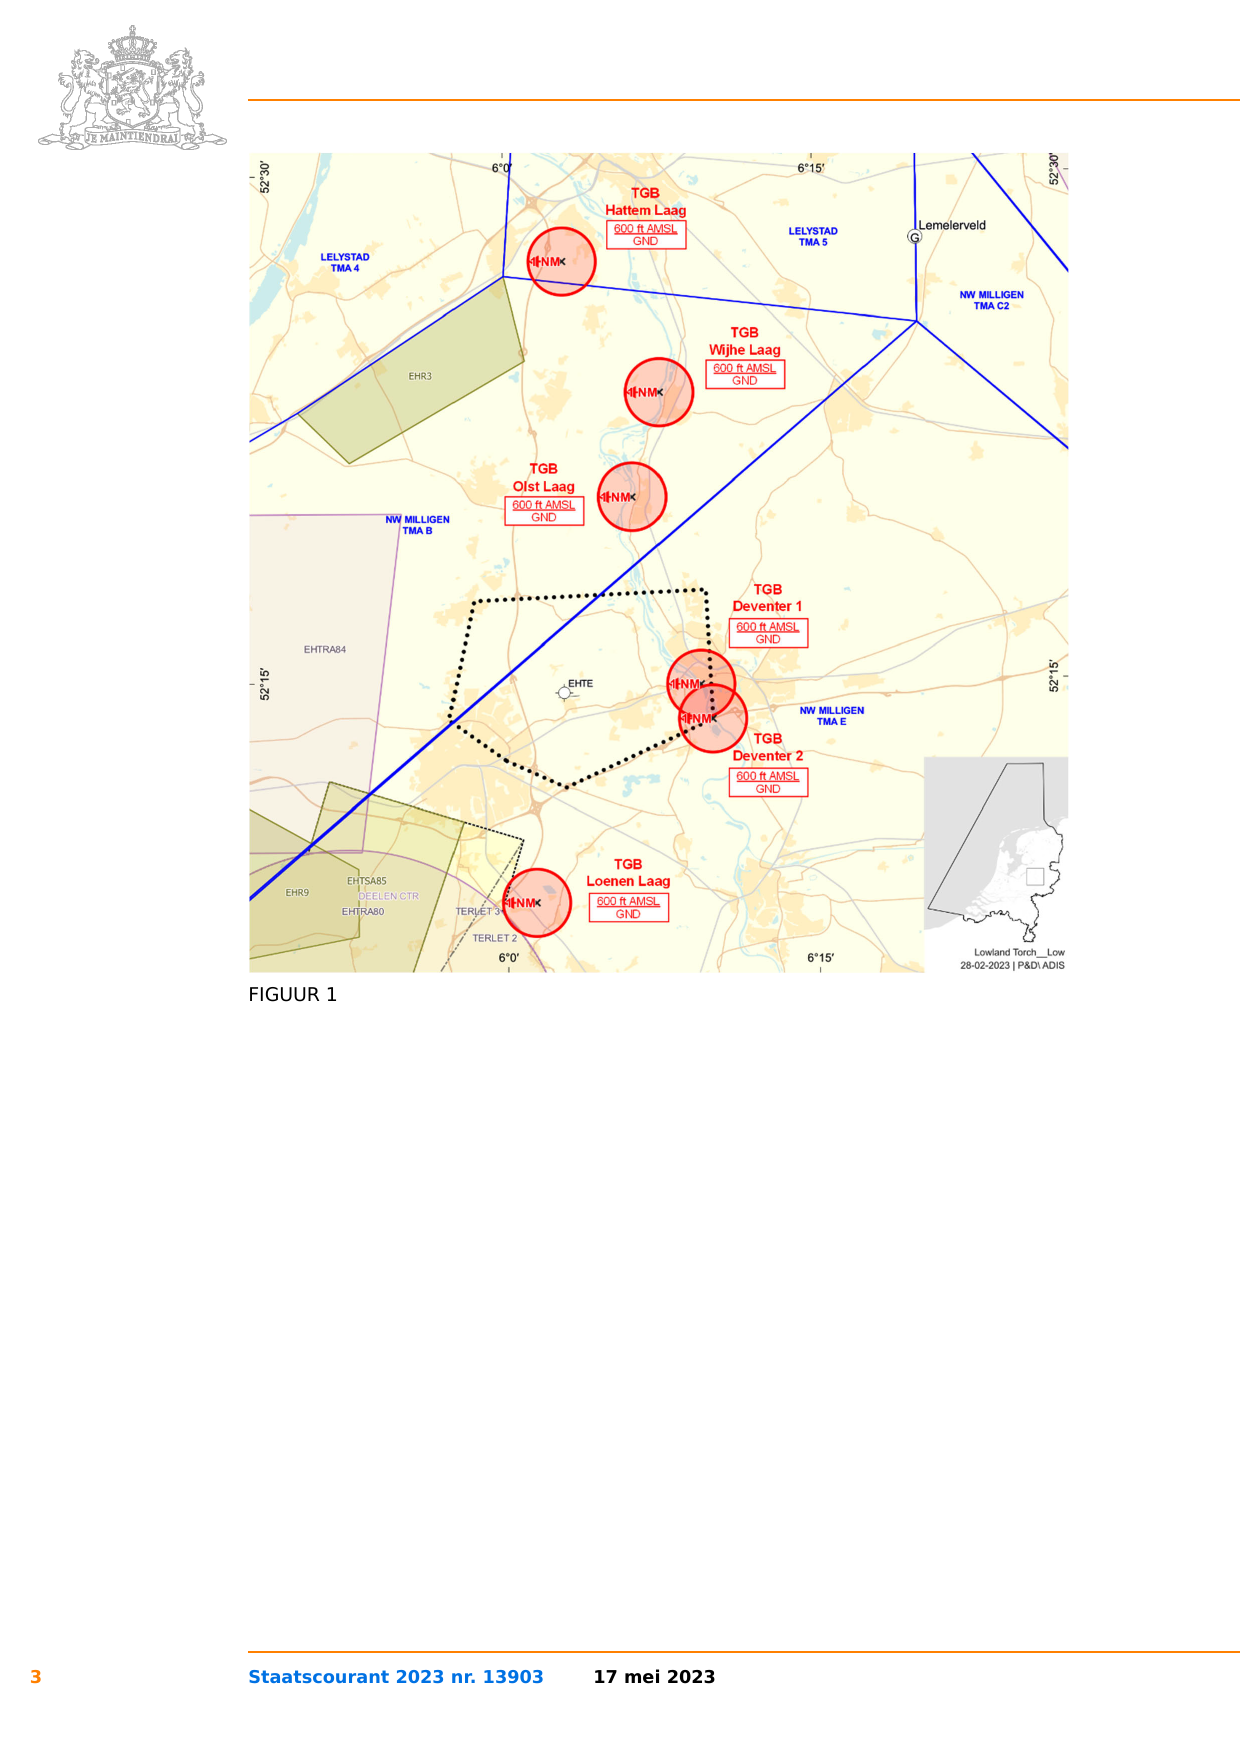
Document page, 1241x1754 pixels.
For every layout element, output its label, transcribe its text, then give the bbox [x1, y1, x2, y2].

picture [38, 25, 227, 150]
text FIGUUR 1 [248, 984, 1069, 1006]
picture [248, 151, 1069, 973]
